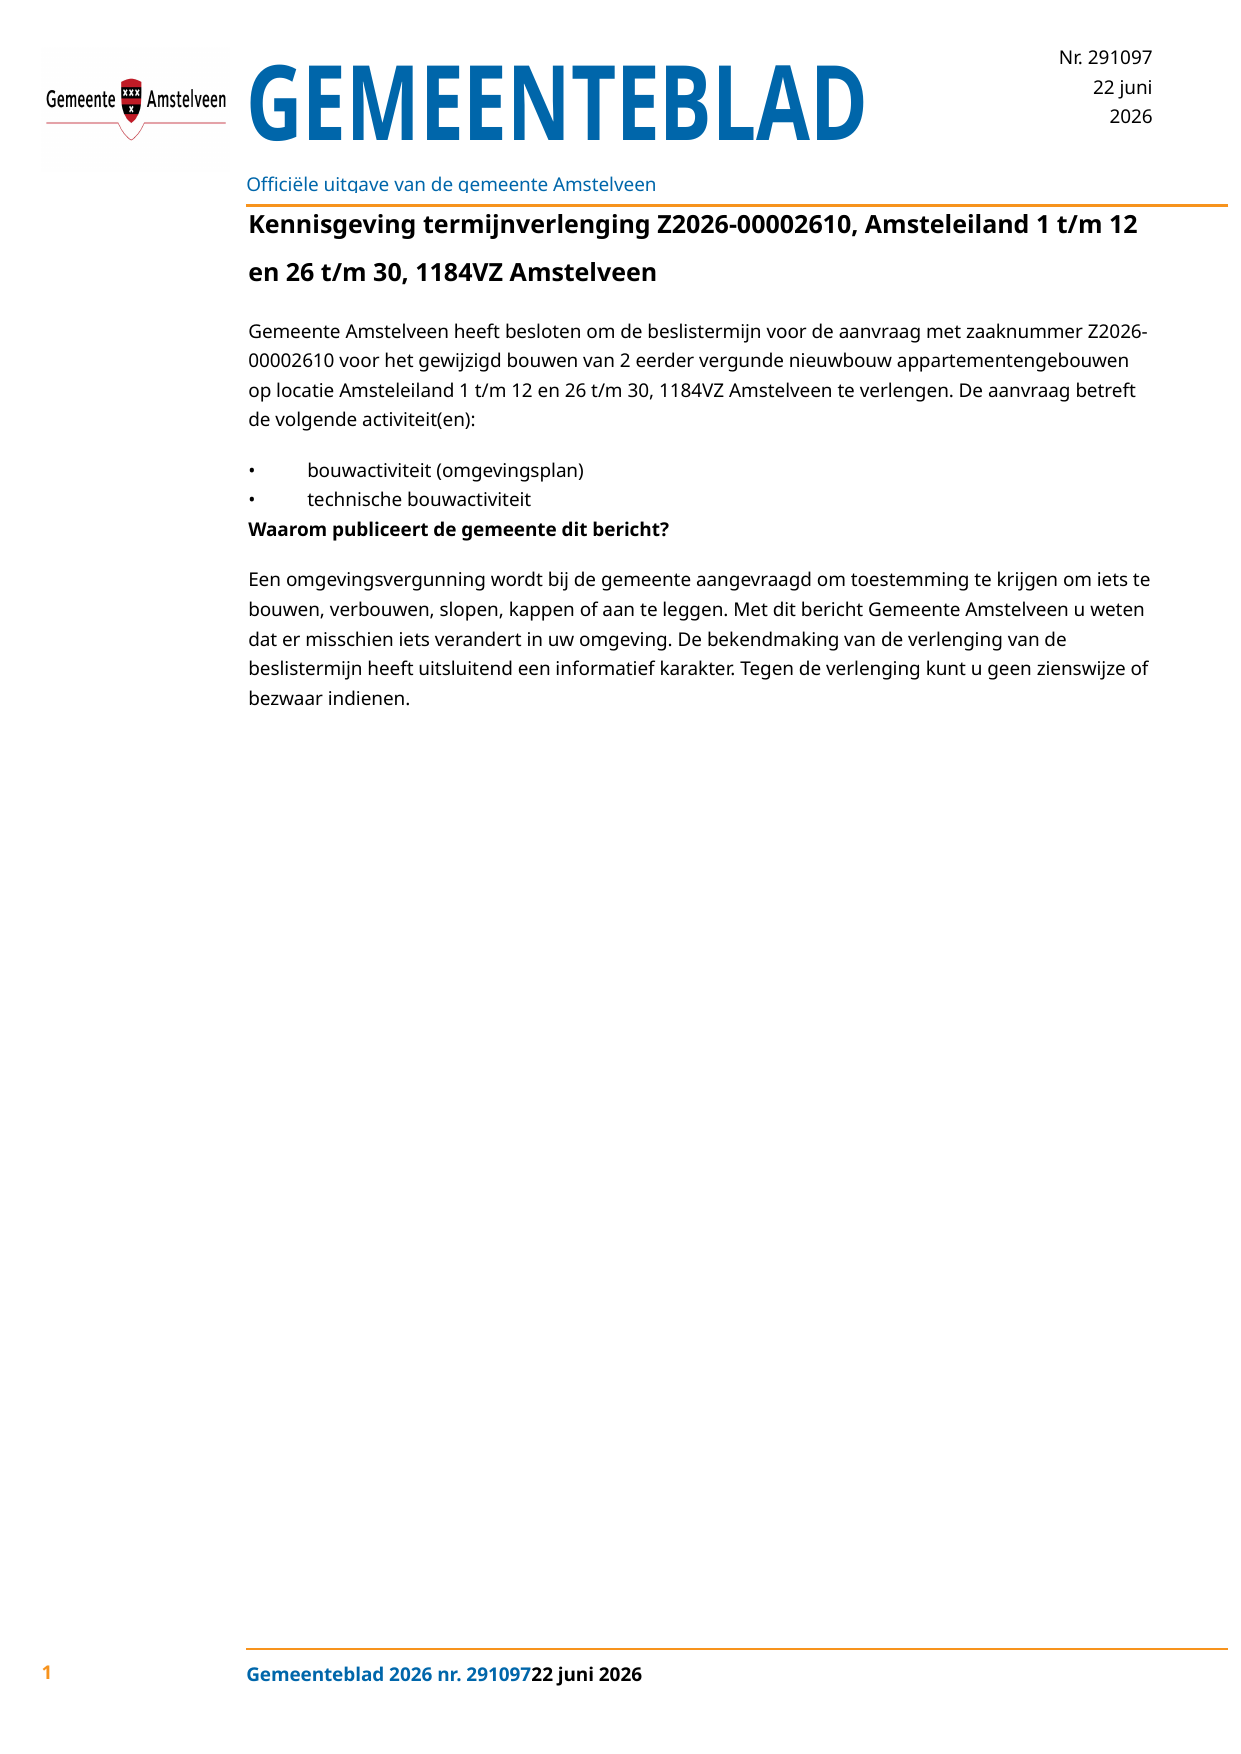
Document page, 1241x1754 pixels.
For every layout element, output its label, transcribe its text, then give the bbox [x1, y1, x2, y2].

list technische bouwactiviteit [248, 487, 1152, 512]
list bouwactiviteit (omgevingsplan) [248, 457, 1152, 483]
text Waarom publiceert de gemeente dit bericht? [248, 516, 1152, 542]
text Een omgevingsvergunning wordt bij de gemeente aangevraagd om toestemming te krijgen om iets te bouwen, verbouwen, slopen, kappen of aan te leggen. Met dit bericht Gemeente Amstelveen u weten dat er misschien iets verandert in uw omgeving. De bekendmaking van de verlenging van de beslistermijn heeft uitsluitend een informatief karakter. Tegen de verlenging kunt u geen zienswijze of bezwaar indienen. [248, 567, 1152, 711]
text Gemeente Amstelveen heeft besloten om de beslistermijn voor de aanvraag met zaaknummer Z2026-00002610 voor het gewijzigd bouwen van 2 eerder vergunde nieuwbouw appartementengebouwen op locatie Amsteleiland 1 t/m 12 en 26 t/m 30, 1184VZ Amstelveen te verlengen. De aanvraag betreft de volgende activiteit(en): [248, 318, 1152, 432]
text Kennisgeving termijnverlenging Z2026-00002610, Amsteleiland 1 t/m 12 en 26 t/m 30, 1184VZ Amstelveen [248, 207, 1152, 288]
picture [41, 47, 231, 172]
